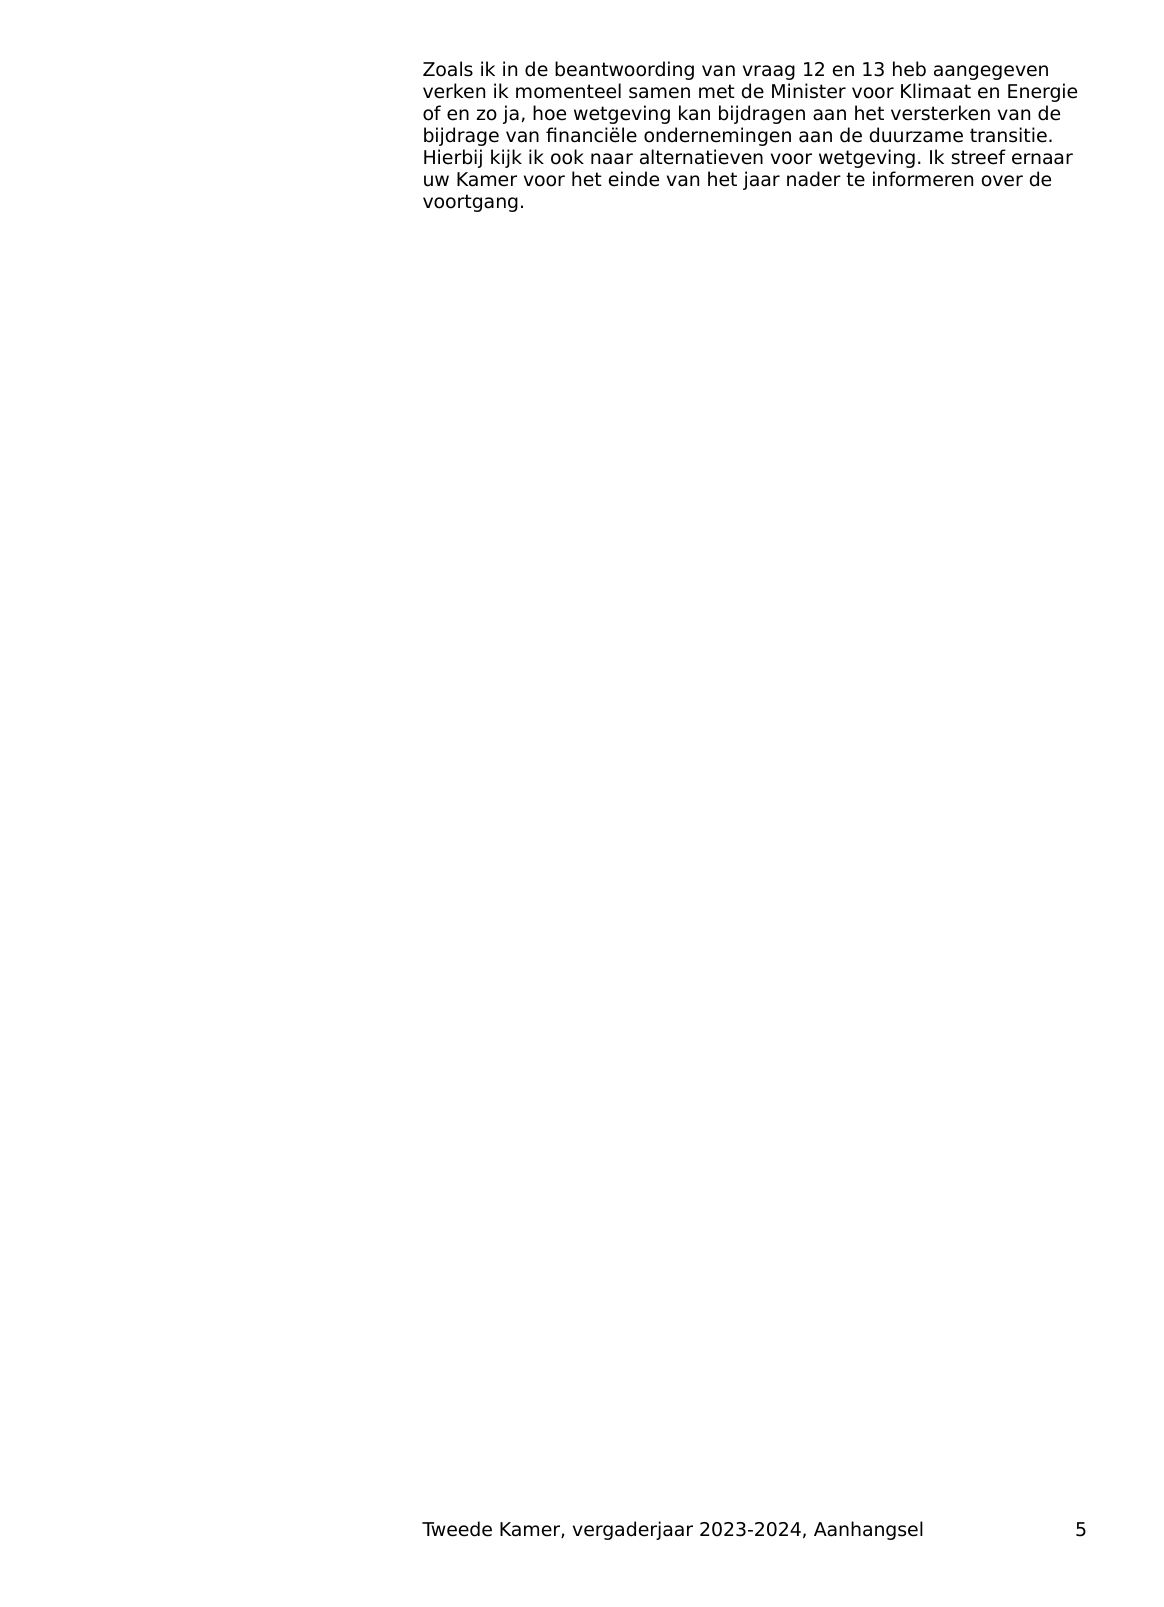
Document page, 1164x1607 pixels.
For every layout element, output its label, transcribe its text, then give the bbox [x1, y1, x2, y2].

text Zoals ik in de beantwoording van vraag 12 en 13 heb aangegeven verken ik momenteel samen met de Minister voor Klimaat en Energie of en zo ja, hoe wetgeving kan bijdragen aan het versterken van de bijdrage van financiële ondernemingen aan de duurzame transitie. Hierbij kijk ik ook naar alternatieven voor wetgeving. Ik streef ernaar uw Kamer voor het einde van het jaar nader te informeren over de voortgang. [422, 59, 1087, 213]
